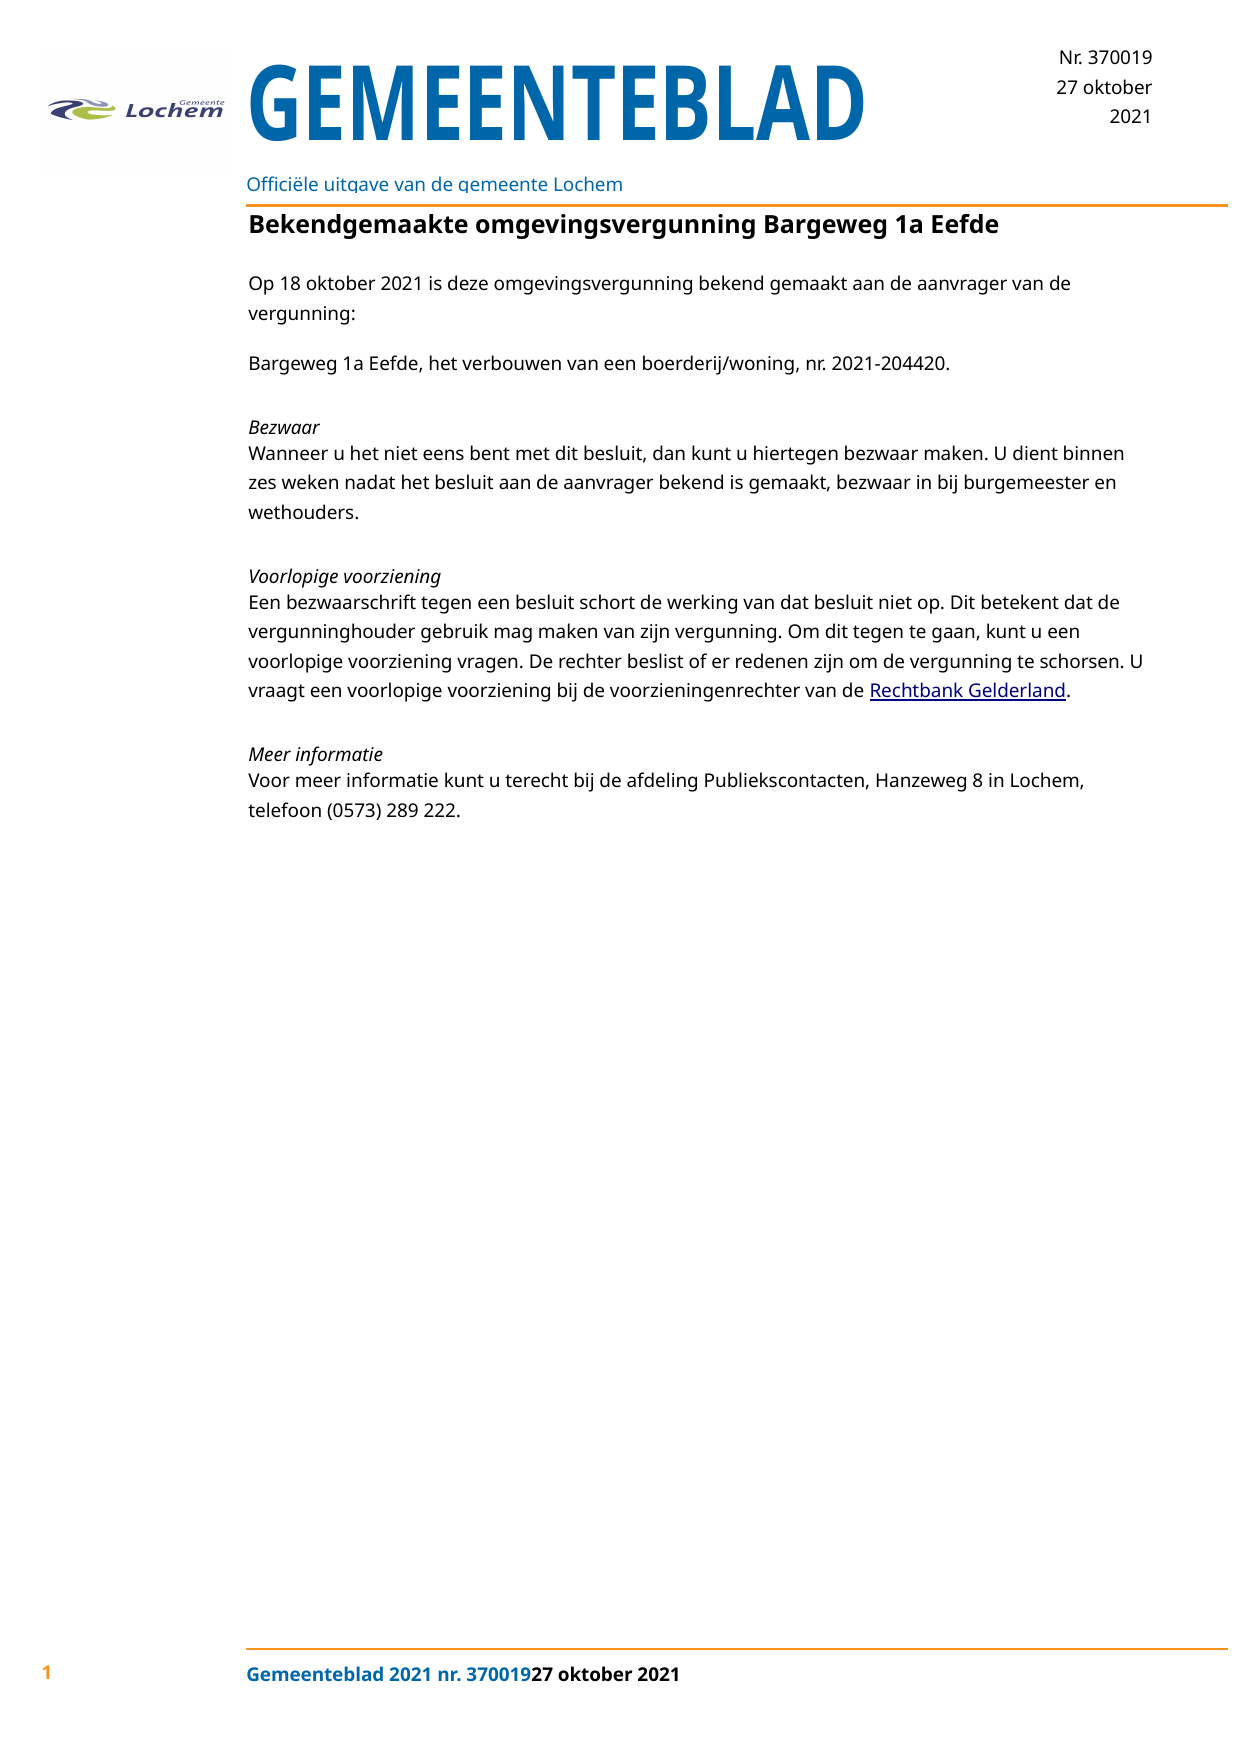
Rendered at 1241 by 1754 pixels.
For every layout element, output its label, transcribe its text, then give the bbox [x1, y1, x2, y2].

text Meer informatie [248, 742, 1152, 767]
text Bekendgemaakte omgevingsvergunning Bargeweg 1a Eefde [248, 207, 1152, 241]
text Voor meer informatie kunt u terecht bij de afdeling Publiekscontacten, Hanzeweg 8 in Lochem, telefoon (0573) 289 222. [248, 767, 1152, 823]
text Een bezwaarschrift tegen een besluit schort de werking van dat besluit niet op. Dit betekent dat de vergunninghouder gebruik mag maken van zijn vergunning. Om dit tegen te gaan, kunt u een voorlopige voorziening vragen. De rechter beslist of er redenen zijn om de vergunning te schorsen. U vraagt een voorlopige voorziening bij de voorzieningenrechter van de Rechtbank Gelderland. [248, 589, 1152, 703]
text Bargeweg 1a Eefde, het verbouwen van een boerderij/woning, nr. 2021-204420. [248, 350, 1152, 376]
text Wanneer u het niet eens bent met dit besluit, dan kunt u hiertegen bezwaar maken. U dient binnen zes weken nadat het besluit aan de aanvrager bekend is gemaakt, bezwaar in bij burgemeester en wethouders. [248, 440, 1152, 525]
text Bezwaar [248, 414, 1152, 440]
picture [41, 47, 231, 172]
text Voorlopige voorziening [248, 563, 1152, 589]
text Op 18 oktober 2021 is deze omgevingsvergunning bekend gemaakt aan de aanvrager van de vergunning: [248, 270, 1152, 326]
